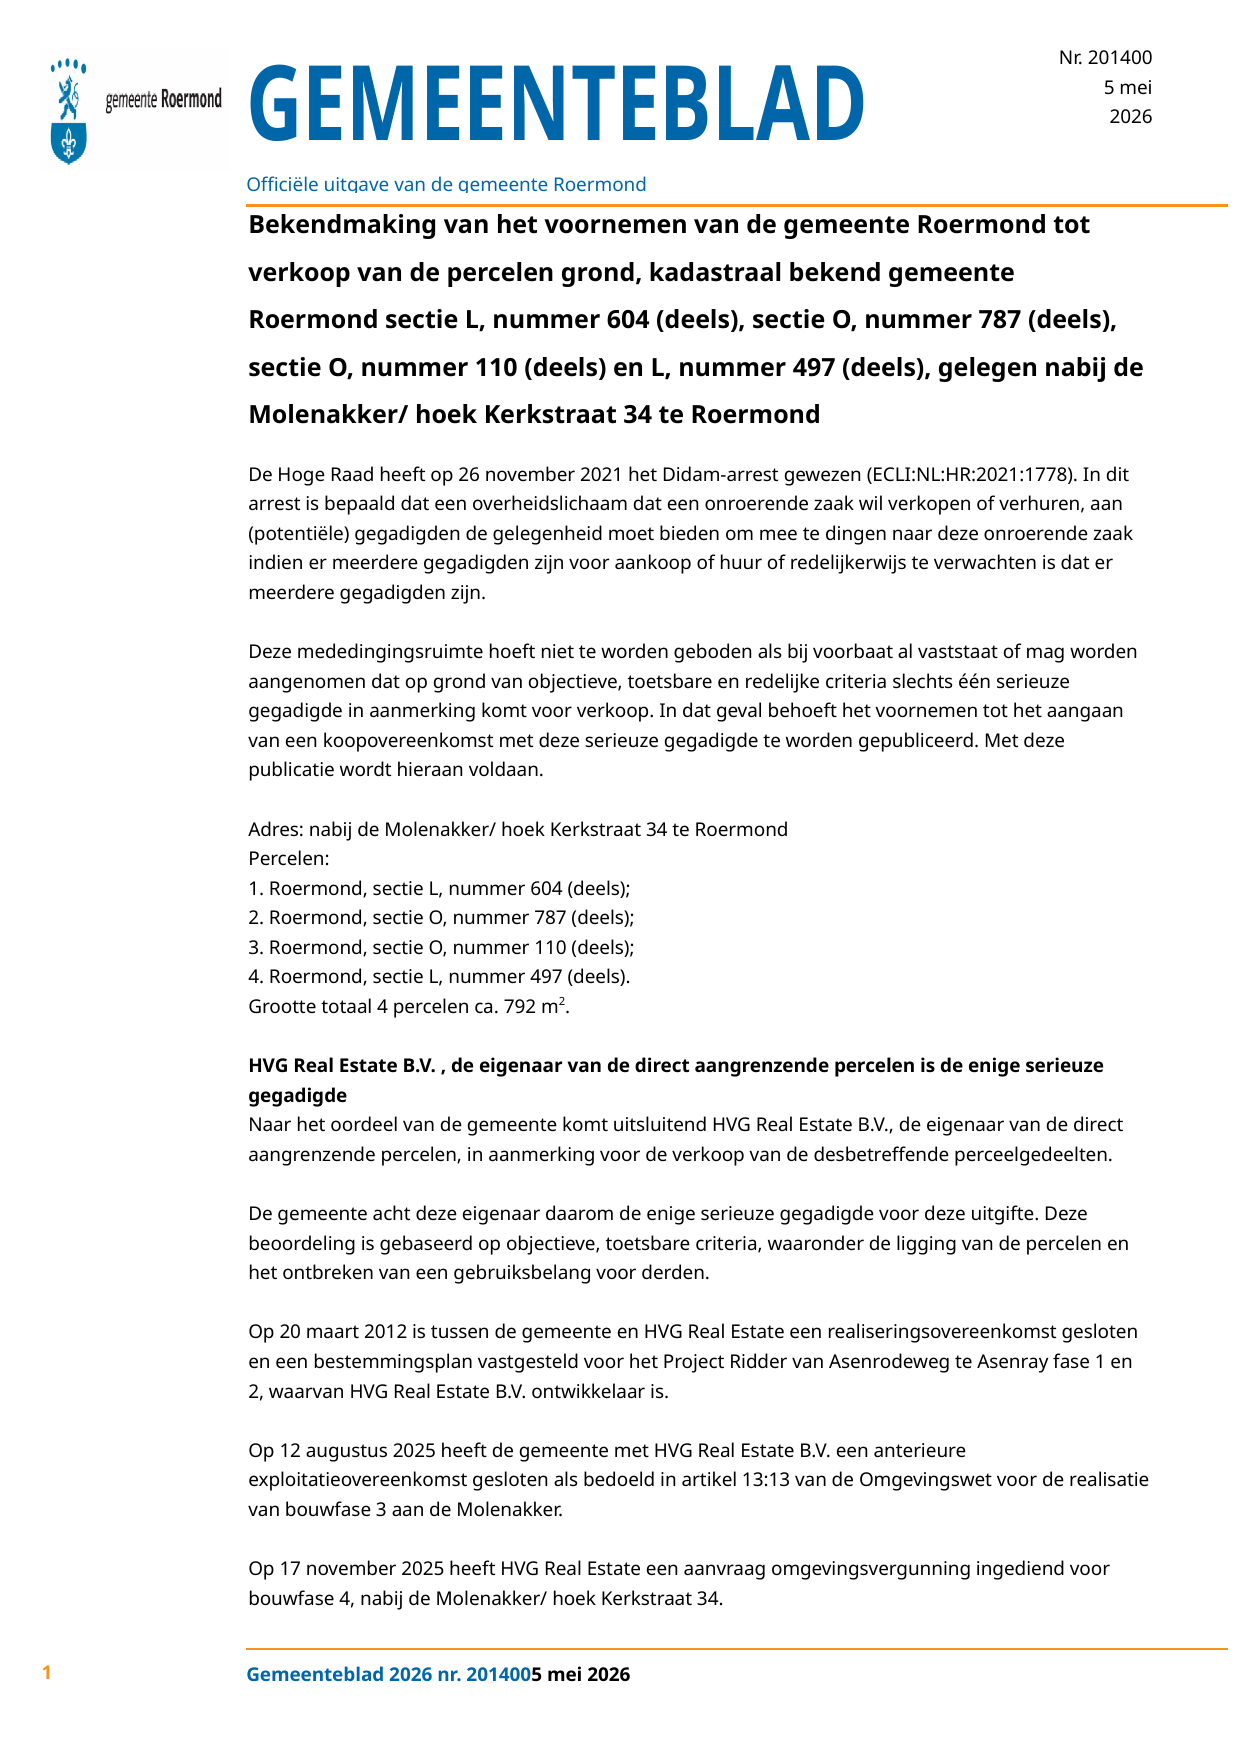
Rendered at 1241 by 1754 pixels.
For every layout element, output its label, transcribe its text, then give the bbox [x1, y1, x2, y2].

text Op 20 maart 2012 is tussen de gemeente en HVG Real Estate een realiseringsovereenkomst gesloten en een bestemmingsplan vastgesteld voor het Project Ridder van Asenrodeweg te Asenray fase 1 en 2, waarvan HVG Real Estate B.V. ontwikkelaar is. [248, 1319, 1152, 1403]
text Op 17 november 2025 heeft HVG Real Estate een aanvraag omgevingsvergunning ingediend voor bouwfase 4, nabij de Molenakker/ hoek Kerkstraat 34. [248, 1555, 1152, 1611]
text Deze mededingingsruimte hoeft niet te worden geboden als bij voorbaat al vaststaat of mag worden aangenomen dat op grond van objectieve, toetsbare en redelijke criteria slechts één serieuze gegadigde in aanmerking komt voor verkoop. In dat geval behoeft het voornemen tot het aangaan van een koopovereenkomst met deze serieuze gegadigde te worden gepubliceerd. Met deze publicatie wordt hieraan voldaan. [248, 638, 1152, 782]
text 2. Roermond, sectie O, nummer 787 (deels); [248, 904, 1152, 930]
text HVG Real Estate B.V. , de eigenaar van de direct aangrenzende percelen is de enige serieuze gegadigde [248, 1052, 1152, 1108]
text Adres: nabij de Molenakker/ hoek Kerkstraat 34 te Roermond [248, 816, 1152, 841]
text 4. Roermond, sectie L, nummer 497 (deels). [248, 964, 1152, 989]
picture [41, 47, 231, 172]
text Naar het oordeel van de gemeente komt uitsluitend HVG Real Estate B.V., de eigenaar van de direct aangrenzende percelen, in aanmerking voor de verkoop van de desbetreffende perceelgedeelten. [248, 1112, 1152, 1167]
text 1. Roermond, sectie L, nummer 604 (deels); [248, 875, 1152, 901]
text Grootte totaal 4 percelen ca. 792 m2. [248, 993, 1152, 1019]
text Op 12 augustus 2025 heeft de gemeente met HVG Real Estate B.V. een anterieure exploitatieovereenkomst gesloten als bedoeld in artikel 13:13 van de Omgevingswet voor de realisatie van bouwfase 3 aan de Molenakker. [248, 1437, 1152, 1522]
text Bekendmaking van het voornemen van de gemeente Roermond tot verkoop van de percelen grond, kadastraal bekend gemeente Roermond sectie L, nummer 604 (deels), sectie O, nummer 787 (deels), sectie O, nummer 110 (deels) en L, nummer 497 (deels), gelegen nabij de Molenakker/ hoek Kerkstraat 34 te Roermond [248, 207, 1152, 431]
text 3. Roermond, sectie O, nummer 110 (deels); [248, 934, 1152, 960]
text Percelen: [248, 845, 1152, 871]
text De Hoge Raad heeft op 26 november 2021 het Didam-arrest gewezen (ECLI:NL:HR:2021:1778). In dit arrest is bepaald dat een overheidslichaam dat een onroerende zaak wil verkopen of verhuren, aan (potentiële) gegadigden de gelegenheid moet bieden om mee te dingen naar deze onroerende zaak indien er meerdere gegadigden zijn voor aankoop of huur of redelijkerwijs te verwachten is dat er meerdere gegadigden zijn. [248, 461, 1152, 605]
text De gemeente acht deze eigenaar daarom de enige serieuze gegadigde voor deze uitgifte. Deze beoordeling is gebaseerd op objectieve, toetsbare criteria, waaronder de ligging van de percelen en het ontbreken van een gebruiksbelang voor derden. [248, 1200, 1152, 1285]
